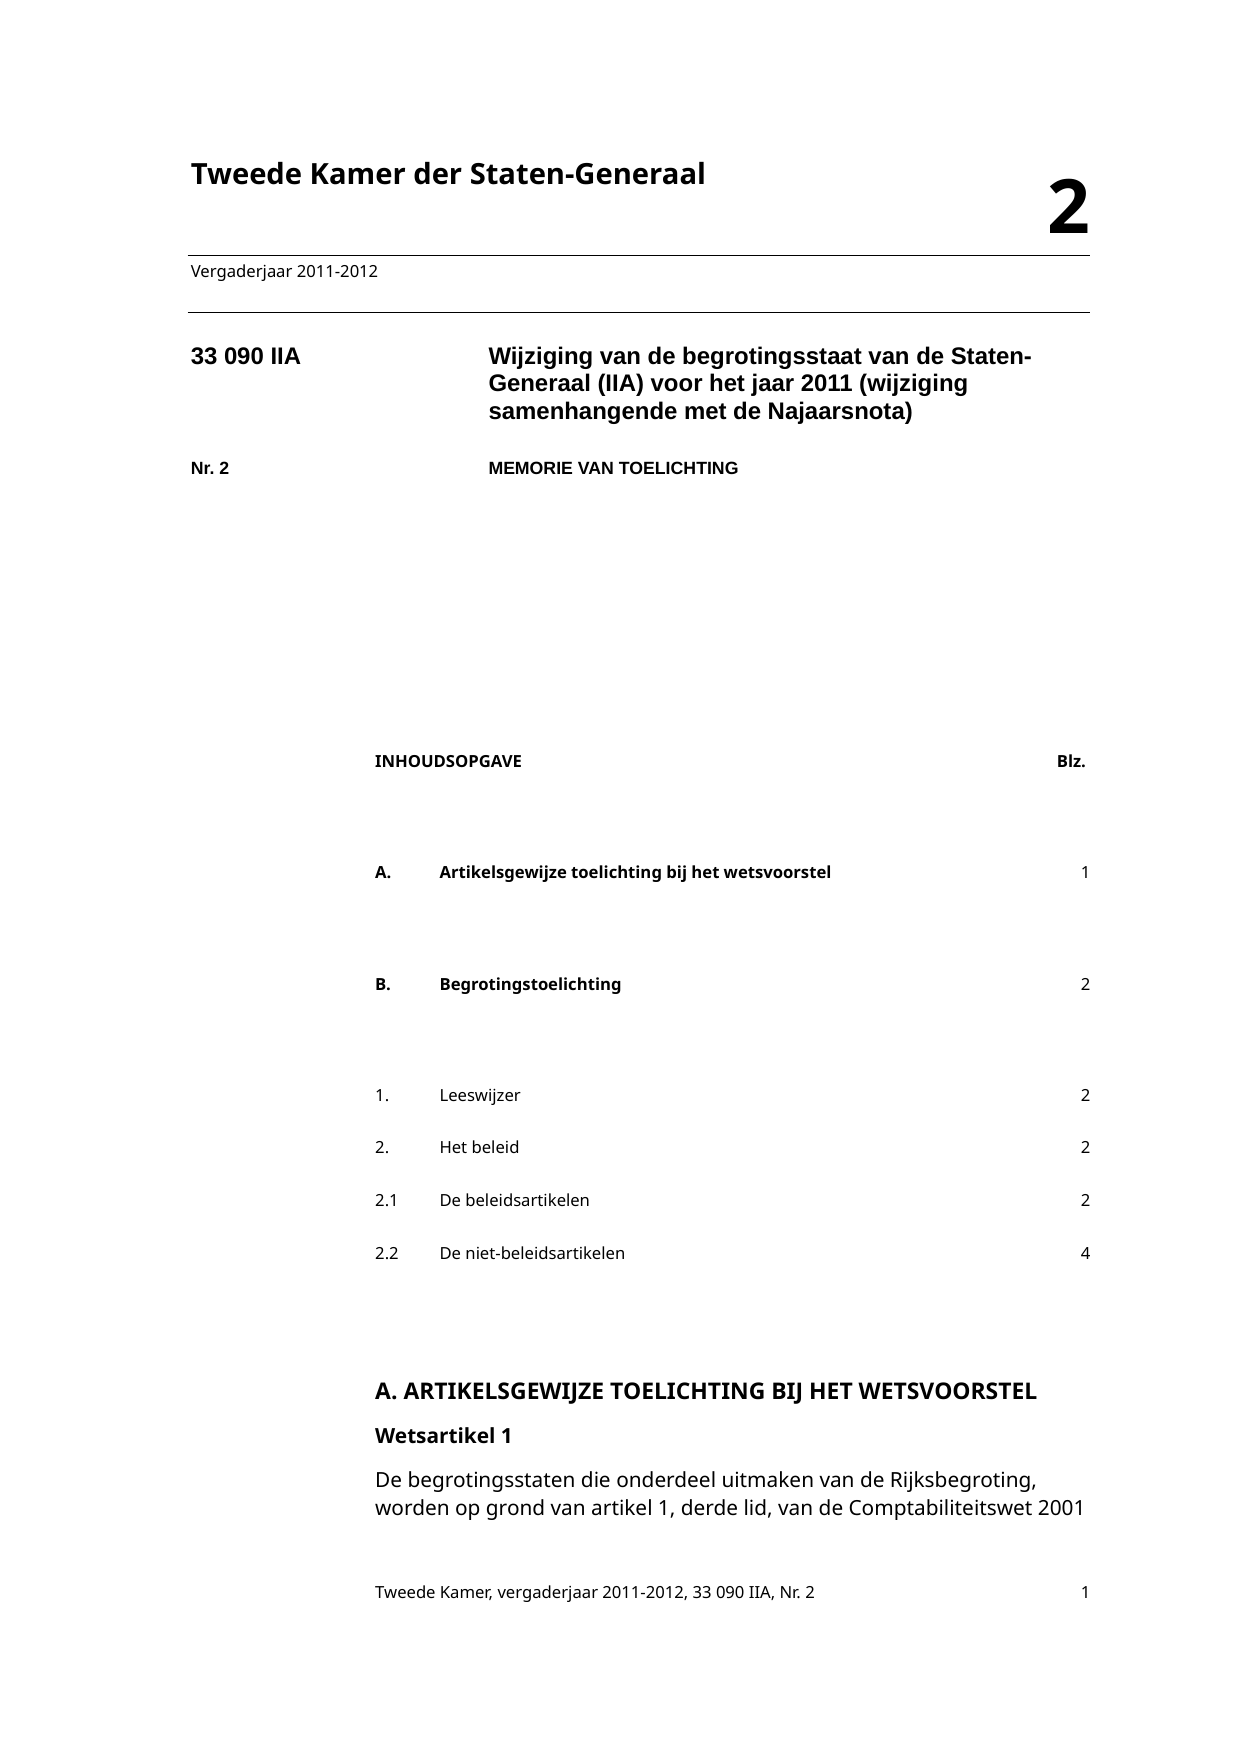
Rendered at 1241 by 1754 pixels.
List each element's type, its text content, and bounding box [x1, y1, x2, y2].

table_cell [439, 803, 1011, 861]
table_cell 2. [375, 1136, 439, 1189]
table_cell 2 [1011, 1084, 1090, 1136]
table_cell De beleidsartikelen [439, 1189, 1011, 1242]
table_cell 1 [1011, 861, 1090, 914]
table_cell [375, 914, 439, 972]
table_cell Wijziging van de begrotingsstaat van de Staten-Generaal (IIA) voor het jaar 2011 (wijziging samenhangende met de Najaarsnota) [485, 339, 1090, 454]
table_cell 33 090 IIA [188, 339, 485, 454]
table_cell 1. [375, 1084, 439, 1136]
table_cell [439, 914, 1011, 972]
table_cell Leeswijzer [439, 1084, 1011, 1136]
table_header Tweede Kamer der Staten-Generaal [188, 150, 909, 255]
table_cell 2.2 [375, 1242, 439, 1294]
table_cell 2 [1011, 1136, 1090, 1189]
text De begrotingsstaten die onderdeel uitmaken van de Rijksbegroting, worden op grond van artikel 1, derde lid, van de Comptabiliteitswet 2001 [375, 1465, 1090, 1522]
table_cell [485, 256, 1090, 312]
table_cell [375, 803, 439, 861]
subtitle A. ARTIKELSGEWIJZE TOELICHTING BIJ HET WETSVOORSTEL [375, 1375, 1090, 1406]
table_cell MEMORIE VAN TOELICHTING [485, 455, 1090, 573]
table_cell Nr. 2 [188, 455, 485, 573]
table_header INHOUDSOPGAVE [375, 750, 1011, 803]
table_cell [1011, 914, 1090, 972]
table_cell 2 [1011, 1189, 1090, 1242]
table_cell Artikelsgewijze toelichting bij het wetsvoorstel [439, 861, 1011, 914]
table_cell Het beleid [439, 1136, 1011, 1189]
table_header 2 [910, 150, 1090, 255]
table_cell 2 [1011, 972, 1090, 1025]
table_cell 2.1 [375, 1189, 439, 1242]
table_cell [1011, 803, 1090, 861]
table_cell [188, 313, 485, 339]
table_cell A. [375, 861, 439, 914]
table_cell [439, 1025, 1011, 1083]
table_cell De niet-beleidsartikelen [439, 1242, 1011, 1294]
table_cell Begrotingstoelichting [439, 972, 1011, 1025]
table_cell Vergaderjaar 2011-2012 [188, 256, 485, 312]
table_cell [1011, 1025, 1090, 1083]
text Wetsartikel 1 [375, 1421, 1090, 1450]
table_cell 4 [1011, 1242, 1090, 1294]
table_cell [375, 1025, 439, 1083]
table_cell B. [375, 972, 439, 1025]
table_header Blz. [1011, 750, 1090, 803]
table_cell [485, 313, 1090, 339]
